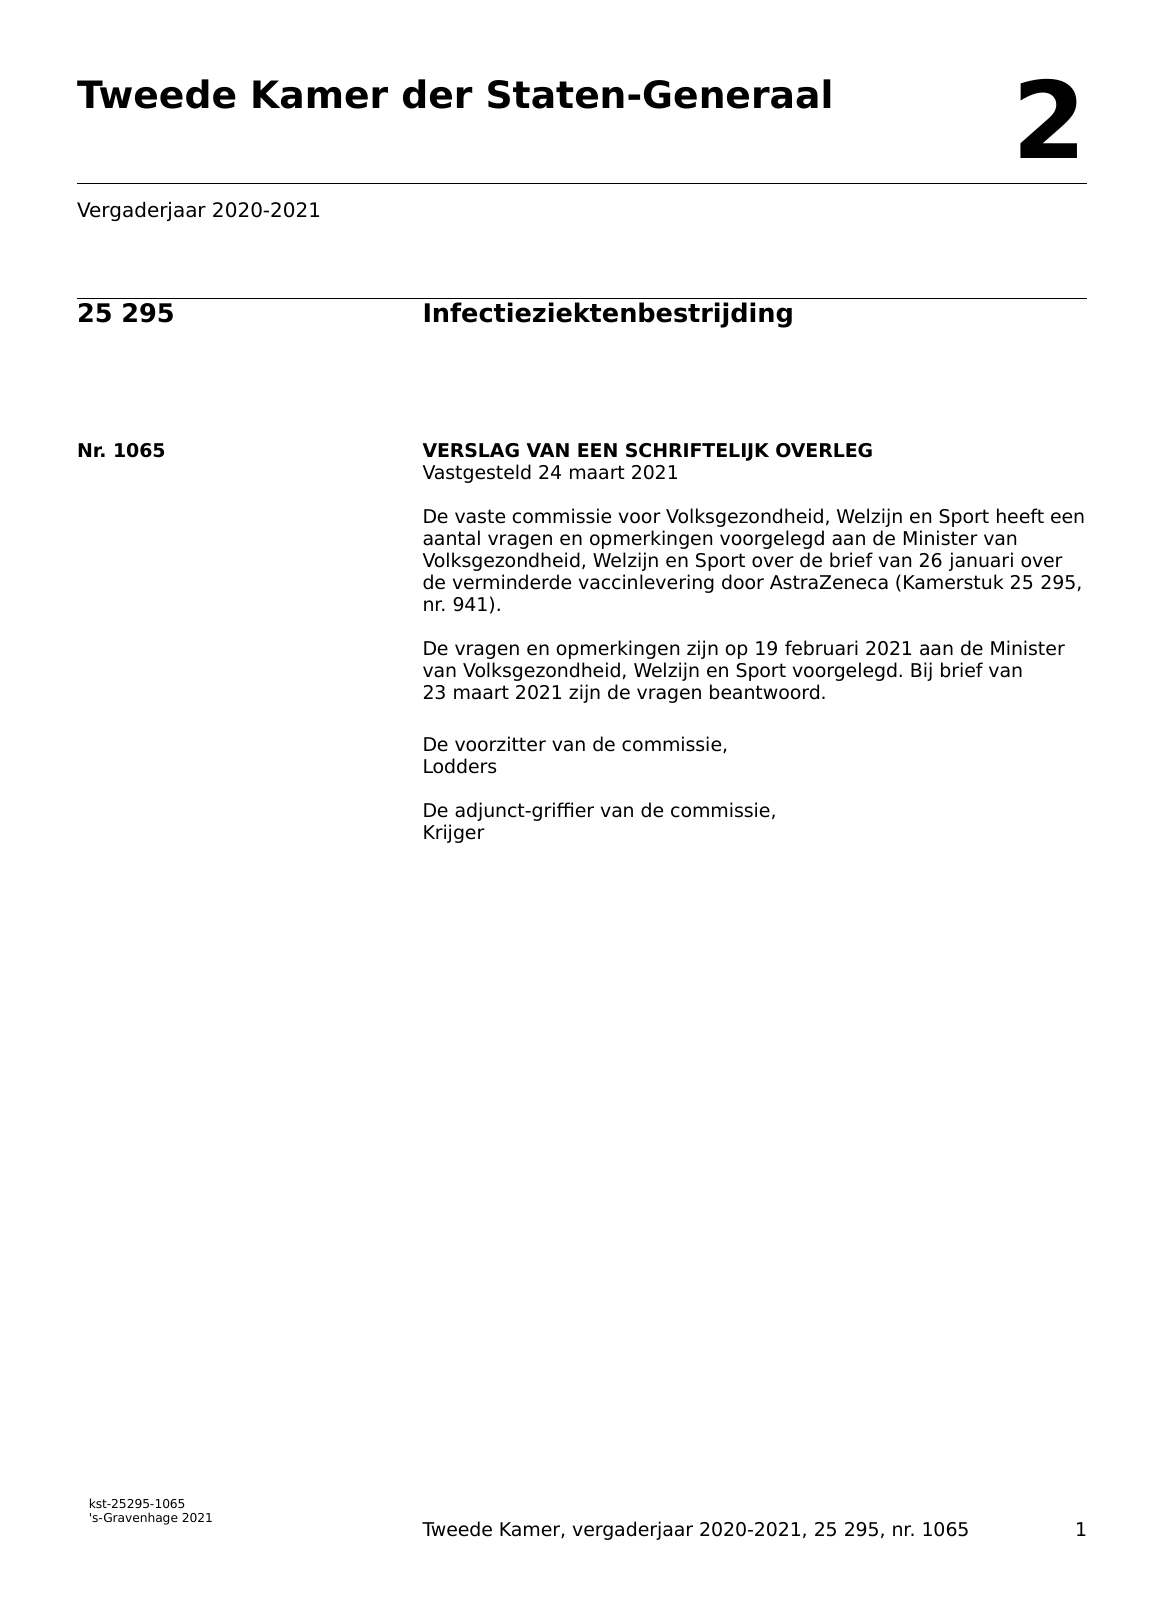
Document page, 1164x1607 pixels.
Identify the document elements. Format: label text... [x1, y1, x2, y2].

subtitle 25 295 Infectieziektenbestrijding [77, 299, 1087, 329]
text De adjunct-griffier van de commissie, Krijger [422, 800, 1087, 844]
text De vaste commissie voor Volksgezondheid, Welzijn en Sport heeft een aantal vragen en opmerkingen voorgelegd aan de Minister van Volksgezondheid, Welzijn en Sport over de brief van 26 januari over de verminderde vaccinlevering door AstraZeneca (Kamerstuk 25 295, nr. 941). [422, 506, 1087, 616]
text De vragen en opmerkingen zijn op 19 februari 2021 aan de Minister van Volksgezondheid, Welzijn en Sport voorgelegd. Bij brief van 23 maart 2021 zijn de vragen beantwoord. [422, 638, 1087, 704]
text Vastgesteld 24 maart 2021 [422, 462, 1087, 484]
subtitle Nr. 1065 VERSLAG VAN EEN SCHRIFTELIJK OVERLEG [77, 440, 1087, 462]
text De voorzitter van de commissie, Lodders [422, 734, 1087, 778]
text kst-25295-1065 [88, 1497, 323, 1511]
table_cell Vergaderjaar 2020-2021 [77, 184, 1087, 298]
table_header 2 [886, 59, 1087, 183]
text 's-Gravenhage 2021 [88, 1511, 323, 1525]
table_header Tweede Kamer der Staten-Generaal [77, 59, 886, 183]
